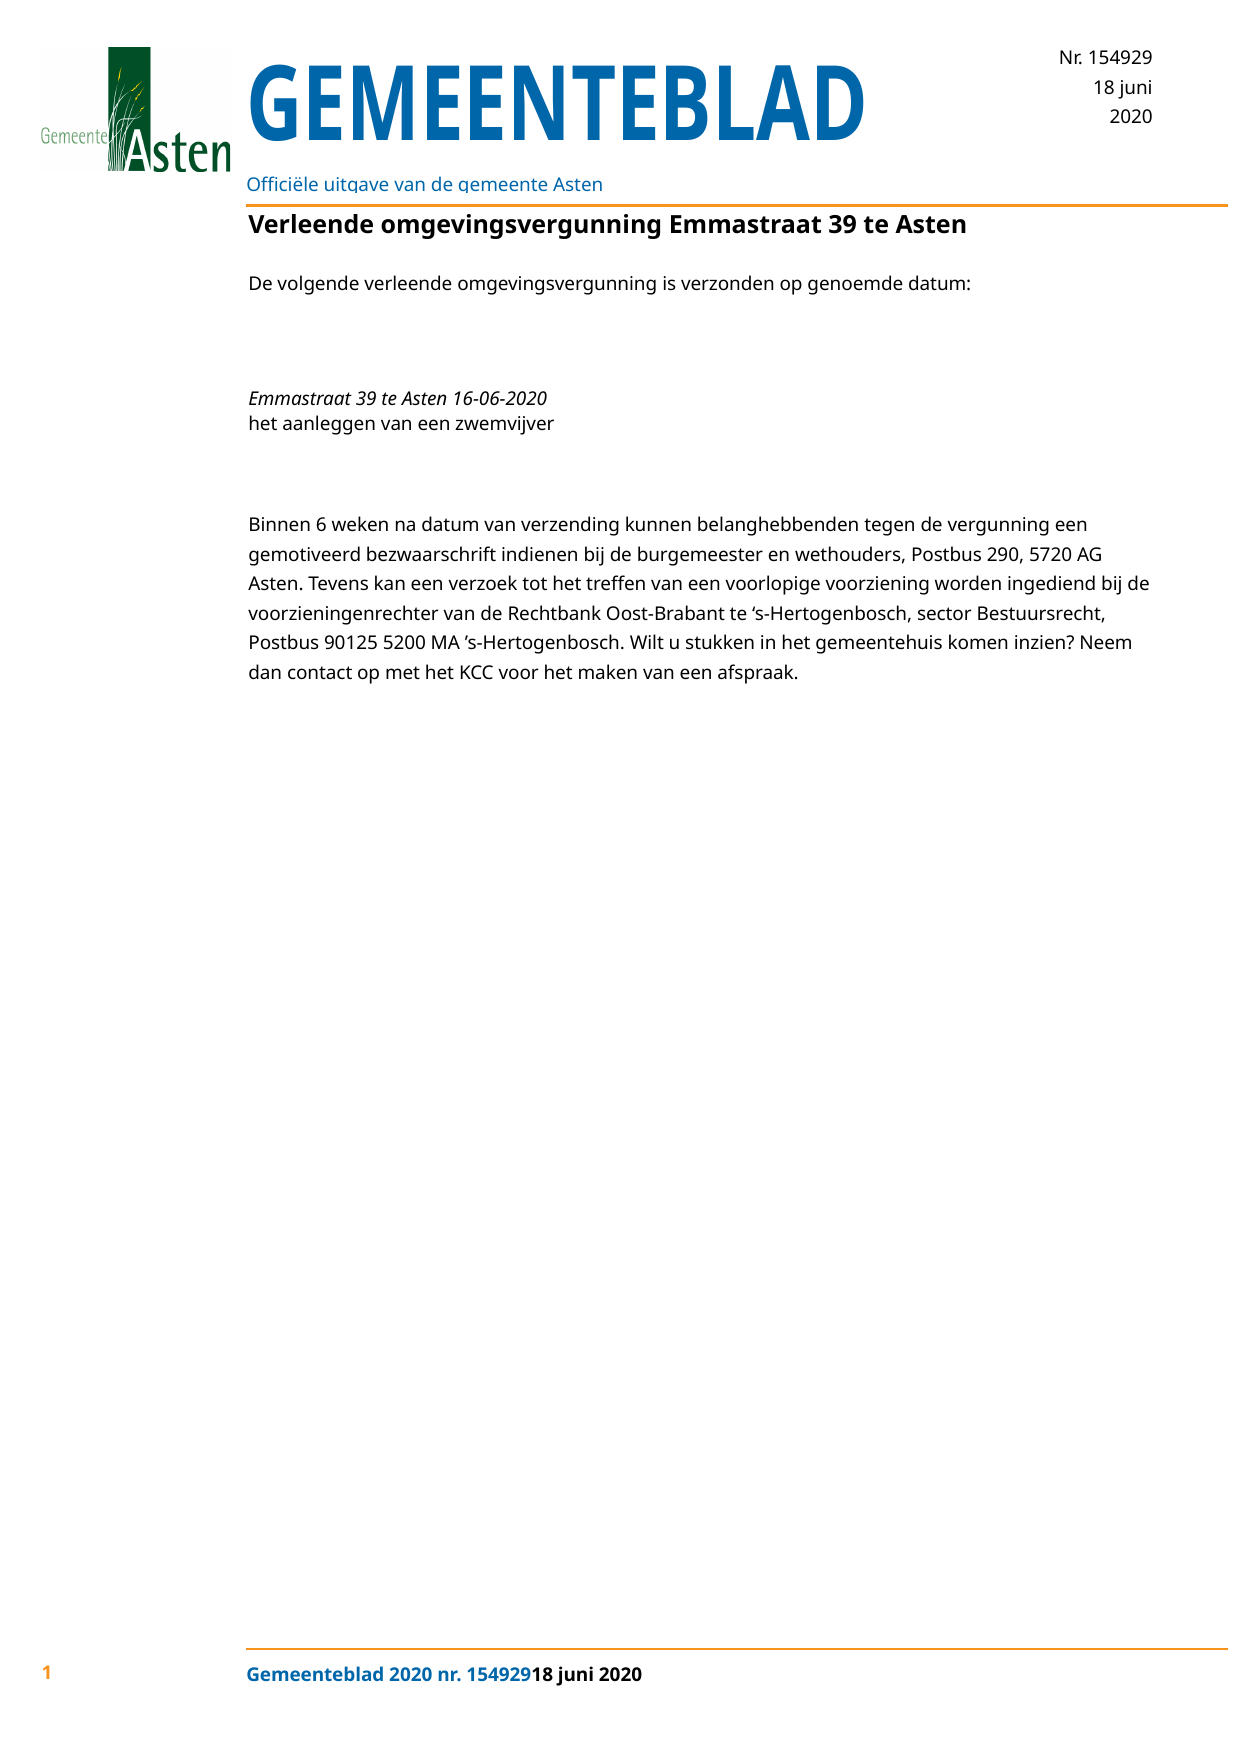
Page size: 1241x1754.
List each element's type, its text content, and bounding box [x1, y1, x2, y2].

picture [41, 47, 231, 172]
text Binnen 6 weken na datum van verzending kunnen belanghebbenden tegen de vergunning een gemotiveerd bezwaarschrift indienen bij de burgemeester en wethouders, Postbus 290, 5720 AG Asten. Tevens kan een verzoek tot het treffen van een voorlopige voorziening worden ingediend bij de voorzieningenrechter van de Rechtbank Oost-Brabant te ‘s-Hertogenbosch, sector Bestuursrecht, Postbus 90125 5200 MA ’s-Hertogenbosch. Wilt u stukken in het gemeentehuis komen inzien? Neem dan contact op met het KCC voor het maken van een afspraak. [248, 511, 1152, 685]
text het aanleggen van een zwemvijver [248, 410, 1152, 436]
text Verleende omgevingsvergunning Emmastraat 39 te Asten [248, 207, 1152, 241]
text De volgende verleende omgevingsvergunning is verzonden op genoemde datum: [248, 270, 1152, 296]
text Emmastraat 39 te Asten 16-06-2020 [248, 385, 1152, 410]
